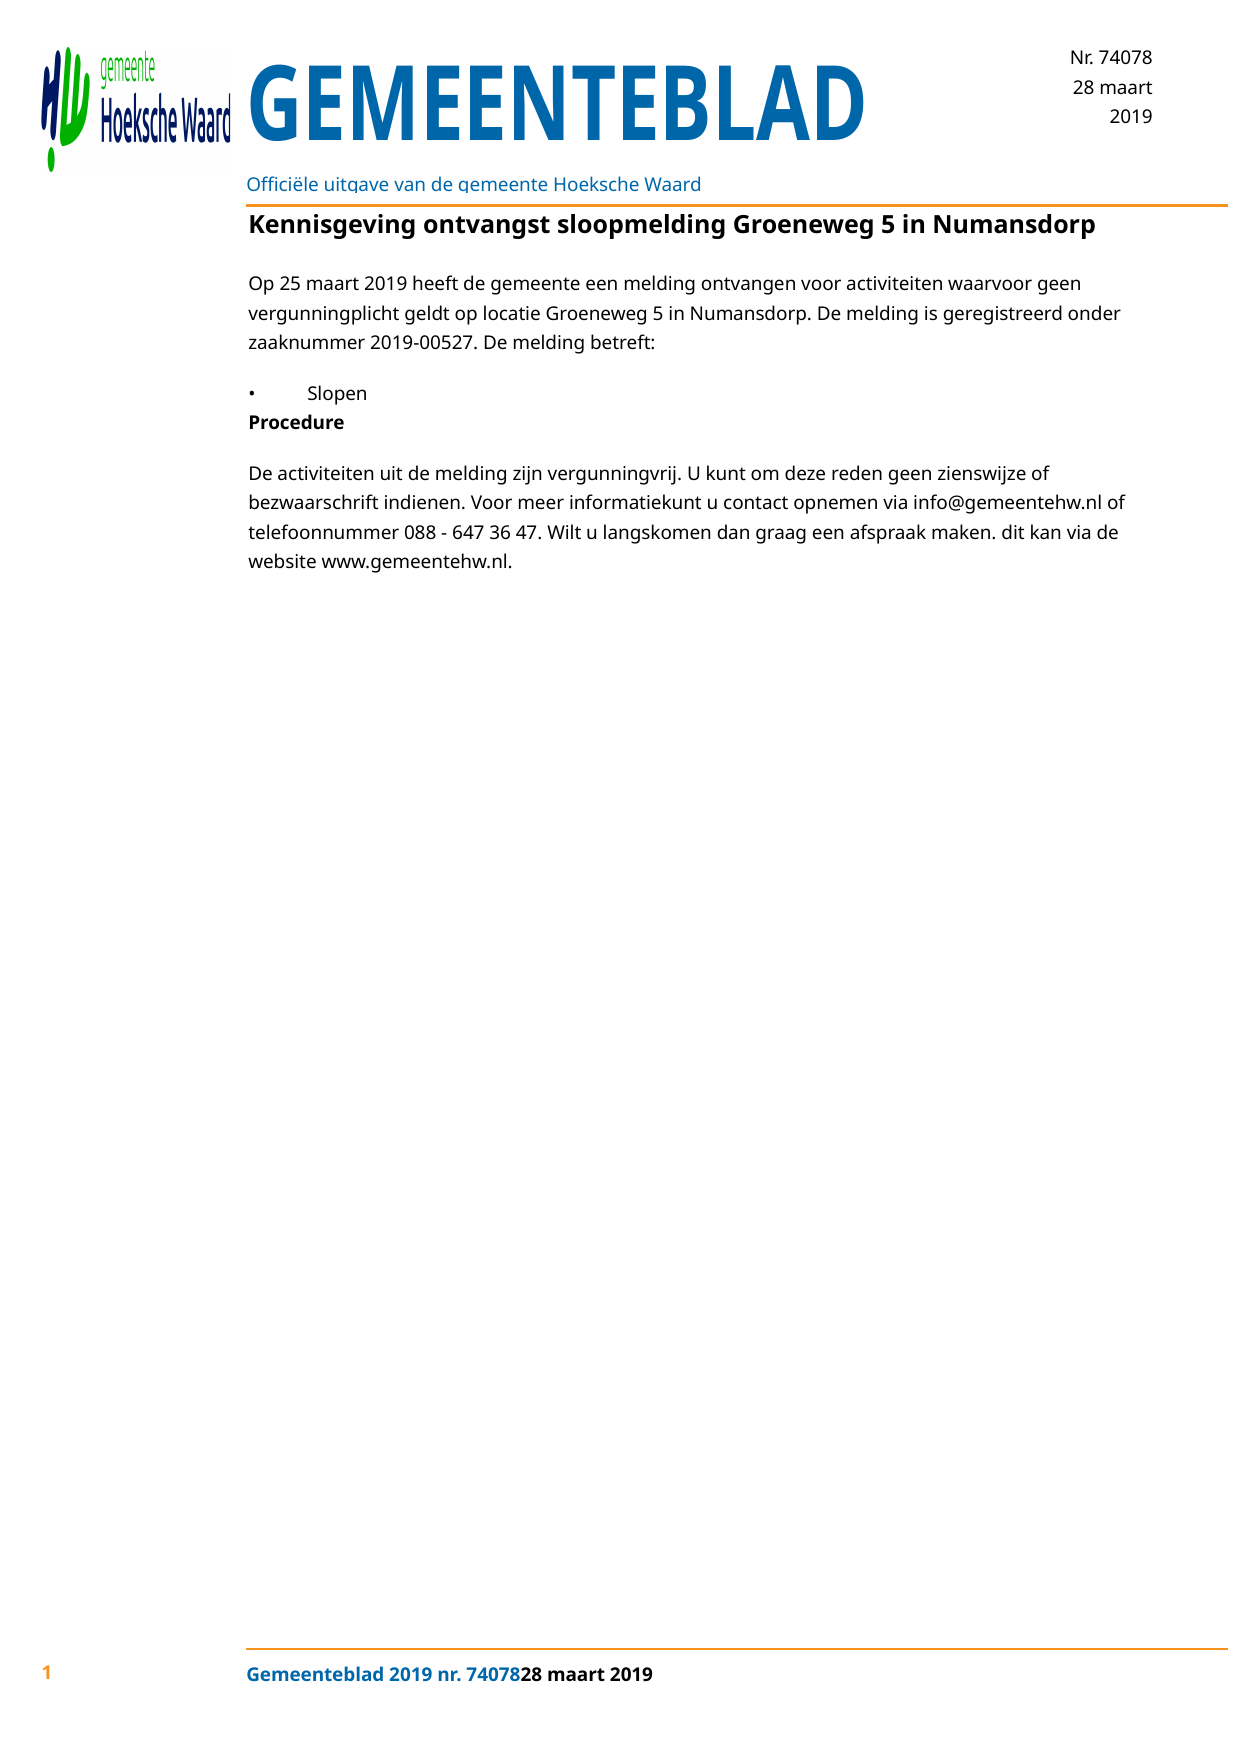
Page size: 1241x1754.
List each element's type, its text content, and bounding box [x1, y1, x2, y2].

text Procedure [248, 409, 1152, 435]
list Slopen [248, 380, 1152, 406]
text Op 25 maart 2019 heeft de gemeente een melding ontvangen voor activiteiten waarvoor geen vergunningplicht geldt op locatie Groeneweg 5 in Numansdorp. De melding is geregistreerd onder zaaknummer 2019-00527. De melding betreft: [248, 270, 1152, 355]
picture [41, 47, 231, 172]
text De activiteiten uit de melding zijn vergunningvrij. U kunt om deze reden geen zienswijze of bezwaarschrift indienen. Voor meer informatiekunt u contact opnemen via info@gemeentehw.nl of telefoonnummer 088 - 647 36 47. Wilt u langskomen dan graag een afspraak maken. dit kan via de website www.gemeentehw.nl. [248, 460, 1152, 574]
text Kennisgeving ontvangst sloopmelding Groeneweg 5 in Numansdorp [248, 207, 1152, 241]
